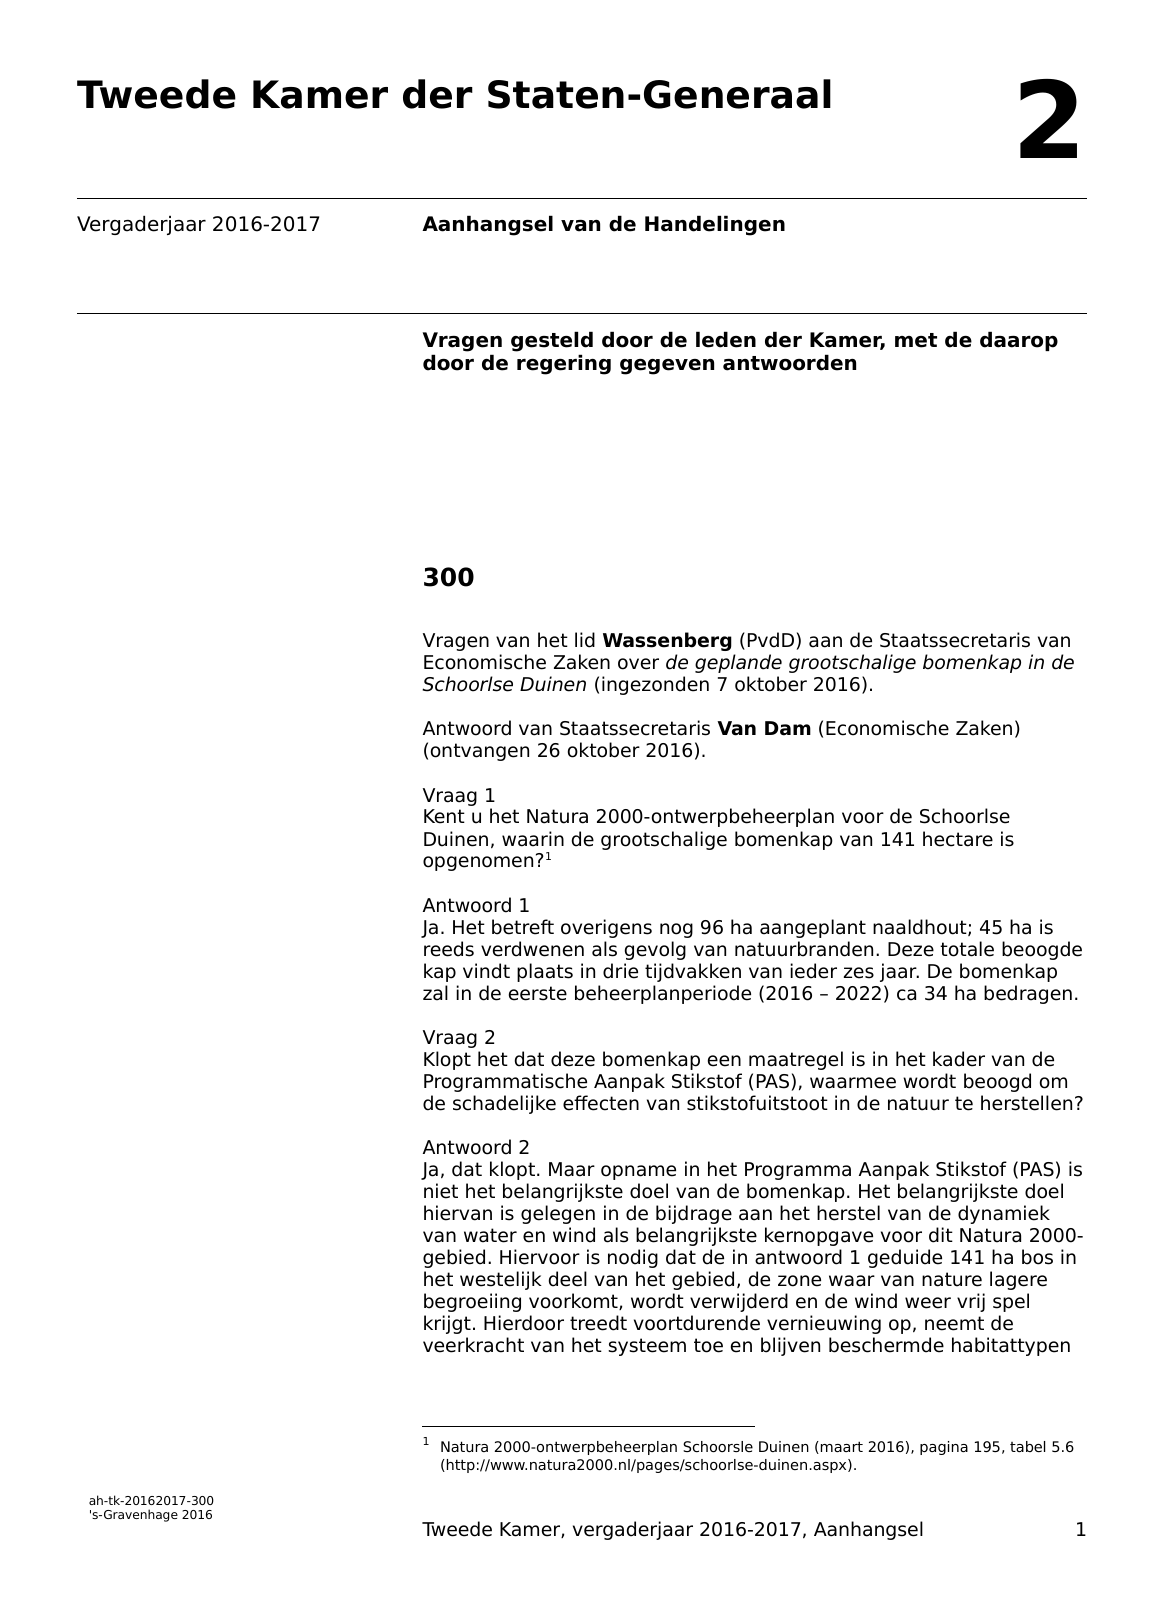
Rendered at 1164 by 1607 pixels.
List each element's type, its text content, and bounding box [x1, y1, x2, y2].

table_cell [77, 314, 422, 375]
text Antwoord 2 [422, 1137, 1087, 1159]
text Vragen van het lid Wassenberg (PvdD) aan de Staatssecretaris van Economische Zaken over de geplande grootschalige bomenkap in de Schoorlse Duinen (ingezonden 7 oktober 2016). [422, 630, 1087, 696]
text Antwoord van Staatssecretaris Van Dam (Economische Zaken) (ontvangen 26 oktober 2016). [422, 718, 1087, 762]
text 300 [422, 563, 1087, 592]
table_cell Vergaderjaar 2016-2017 [77, 199, 422, 313]
text ah-tk-20162017-300 [88, 1494, 323, 1508]
text Ja. Het betreft overigens nog 96 ha aangeplant naaldhout; 45 ha is reeds verdwenen als gevolg van natuurbranden. Deze totale beoogde kap vindt plaats in drie tijdvakken van ieder zes jaar. De bomenkap zal in de eerste beheerplanperiode (2016 – 2022) ca 34 ha bedragen. [422, 917, 1087, 1004]
text 's-Gravenhage 2016 [88, 1508, 323, 1522]
text Kent u het Natura 2000-ontwerpbeheerplan voor de Schoorlse Duinen, waarin de grootschalige bomenkap van 141 hectare is opgenomen? [422, 806, 1087, 872]
table_cell Vragen gesteld door de leden der Kamer, met de daarop door de regering gegeven antwoorden [422, 314, 1087, 375]
table_cell Aanhangsel van de Handelingen [422, 199, 1087, 313]
text Klopt het dat deze bomenkap een maatregel is in het kader van de Programmatische Aanpak Stikstof (PAS), waarmee wordt beoogd om de schadelijke effecten van stikstofuitstoot in de natuur te herstellen? [422, 1049, 1087, 1114]
text Ja, dat klopt. Maar opname in het Programma Aanpak Stikstof (PAS) is niet het belangrijkste doel van de bomenkap. Het belangrijkste doel hiervan is gelegen in de bijdrage aan het herstel van de dynamiek van water en wind als belangrijkste kernopgave voor dit Natura 2000-gebied. Hiervoor is nodig dat de in antwoord 1 geduide 141 ha bos in het westelijk deel van het gebied, de zone waar van nature lagere begroeiing voorkomt, wordt verwijderd en de wind weer vrij spel krijgt. Hierdoor treedt voortdurende vernieuwing op, neemt de veerkracht van het systeem toe en blijven beschermde habitattypen [422, 1159, 1087, 1357]
table_header 2 [886, 59, 1087, 198]
text Natura 2000-ontwerpbeheerplan Schoorsle Duinen (maart 2016), pagina 195, tabel 5.6 (http://www.natura2000.nl/pages/schoorlse-duinen.aspx). [422, 1435, 1087, 1474]
text Vraag 2 [422, 1027, 1087, 1049]
text Vraag 1 [422, 784, 1087, 806]
table_header Tweede Kamer der Staten-Generaal [77, 59, 886, 198]
text Antwoord 1 [422, 894, 1087, 917]
